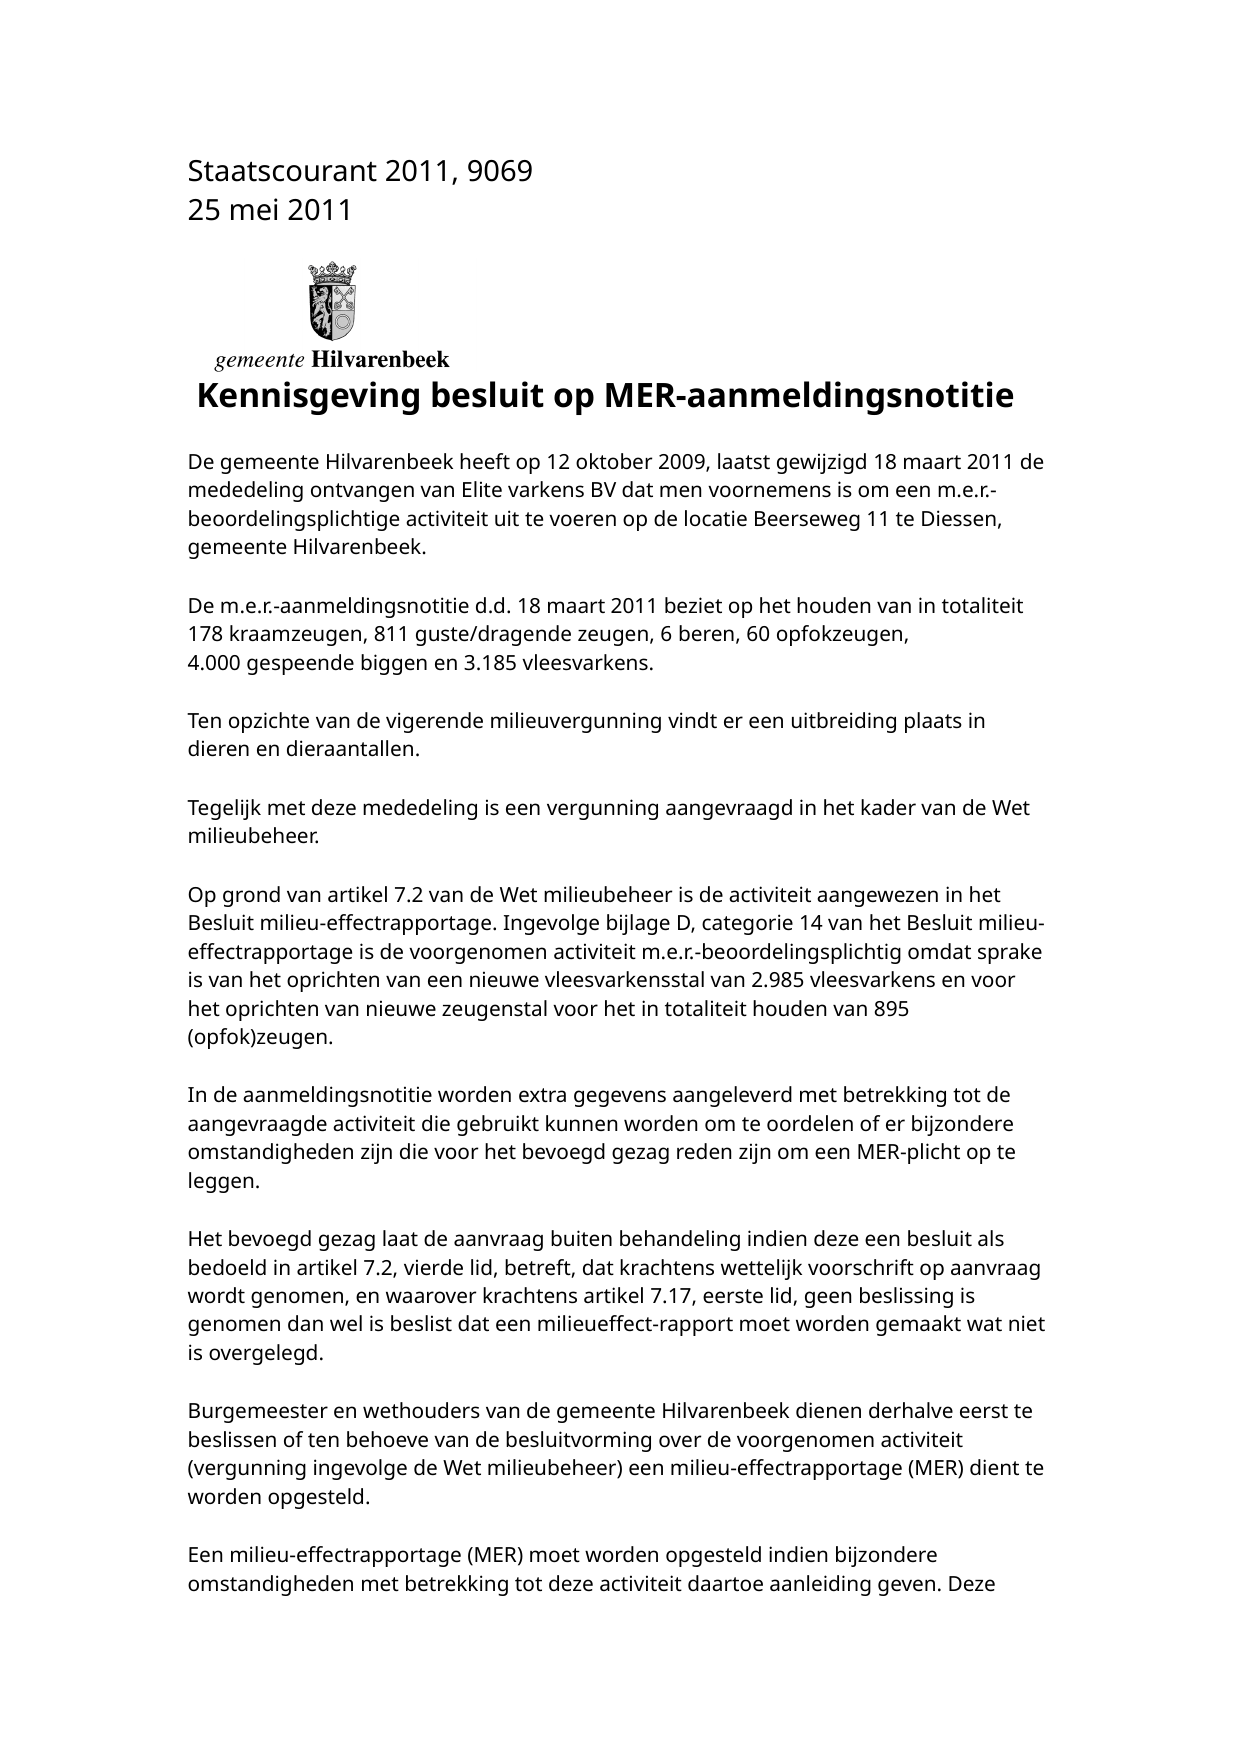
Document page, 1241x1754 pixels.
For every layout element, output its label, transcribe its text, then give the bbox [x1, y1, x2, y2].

text Het bevoegd gezag laat de aanvraag buiten behandeling indien deze een besluit als bedoeld in artikel 7.2, vierde lid, betreft, dat krachtens wettelijk voorschrift op aanvraag wordt genomen, en waarover krachtens artikel 7.17, eerste lid, geen beslissing is genomen dan wel is beslist dat een milieueffect-rapport moet worden gemaakt wat niet is overgelegd. [187, 1224, 1053, 1366]
text De gemeente Hilvarenbeek heeft op 12 oktober 2009, laatst gewijzigd 18 maart 2011 de mededeling ontvangen van Elite varkens BV dat men voornemens is om een m.e.r.-beoordelingsplichtige activiteit uit te voeren op de locatie Beerseweg 11 te Diessen, gemeente Hilvarenbeek. [187, 447, 1053, 561]
text Staatscourant 2011, 9069 [187, 150, 1053, 190]
text Tegelijk met deze mededeling is een vergunning aangevraagd in het kader van de Wet milieubeheer. [187, 793, 1053, 850]
text Een milieu-effectrapportage (MER) moet worden opgesteld indien bijzondere omstandigheden met betrekking tot deze activiteit daartoe aanleiding geven. Deze [187, 1540, 1053, 1597]
text De m.e.r.-aanmeldingsnotitie d.d. 18 maart 2011 beziet op het houden van in totaliteit 178 kraamzeugen, 811 guste/dragende zeugen, 6 beren, 60 opfokzeugen, 4.000 gespeende biggen en 3.185 vleesvarkens. [187, 591, 1053, 676]
text Burgemeester en wethouders van de gemeente Hilvarenbeek dienen derhalve eerst te beslissen of ten behoeve van de besluitvorming over de voorgenomen activiteit (vergunning ingevolge de Wet milieubeheer) een milieu-effectrapportage (MER) dient te worden opgesteld. [187, 1396, 1053, 1510]
text Op grond van artikel 7.2 van de Wet milieubeheer is de activiteit aangewezen in het Besluit milieu-effectrapportage. Ingevolge bijlage D, categorie 14 van het Besluit milieu-effectrapportage is de voorgenomen activiteit m.e.r.-beoordelingsplichtig omdat sprake is van het oprichten van een nieuwe vleesvarkensstal van 2.985 vleesvarkens en voor het oprichten van nieuwe zeugenstal voor het in totaliteit houden van 895 (opfok)zeugen. [187, 880, 1053, 1051]
text 25 mei 2011 [187, 190, 1053, 229]
text In de aanmeldingsnotitie worden extra gegevens aangeleverd met betrekking tot de aangevraagde activiteit die gebruikt kunnen worden om te oordelen of er bijzondere omstandigheden zijn die voor het bevoegd gezag reden zijn om een MER-plicht op te leggen. [187, 1081, 1053, 1194]
picture [187, 258, 477, 372]
subtitle Kennisgeving besluit op MER-aanmeldingsnotitie [187, 271, 1053, 417]
text Ten opzichte van de vigerende milieuvergunning vindt er een uitbreiding plaats in dieren en dieraantallen. [187, 706, 1053, 763]
